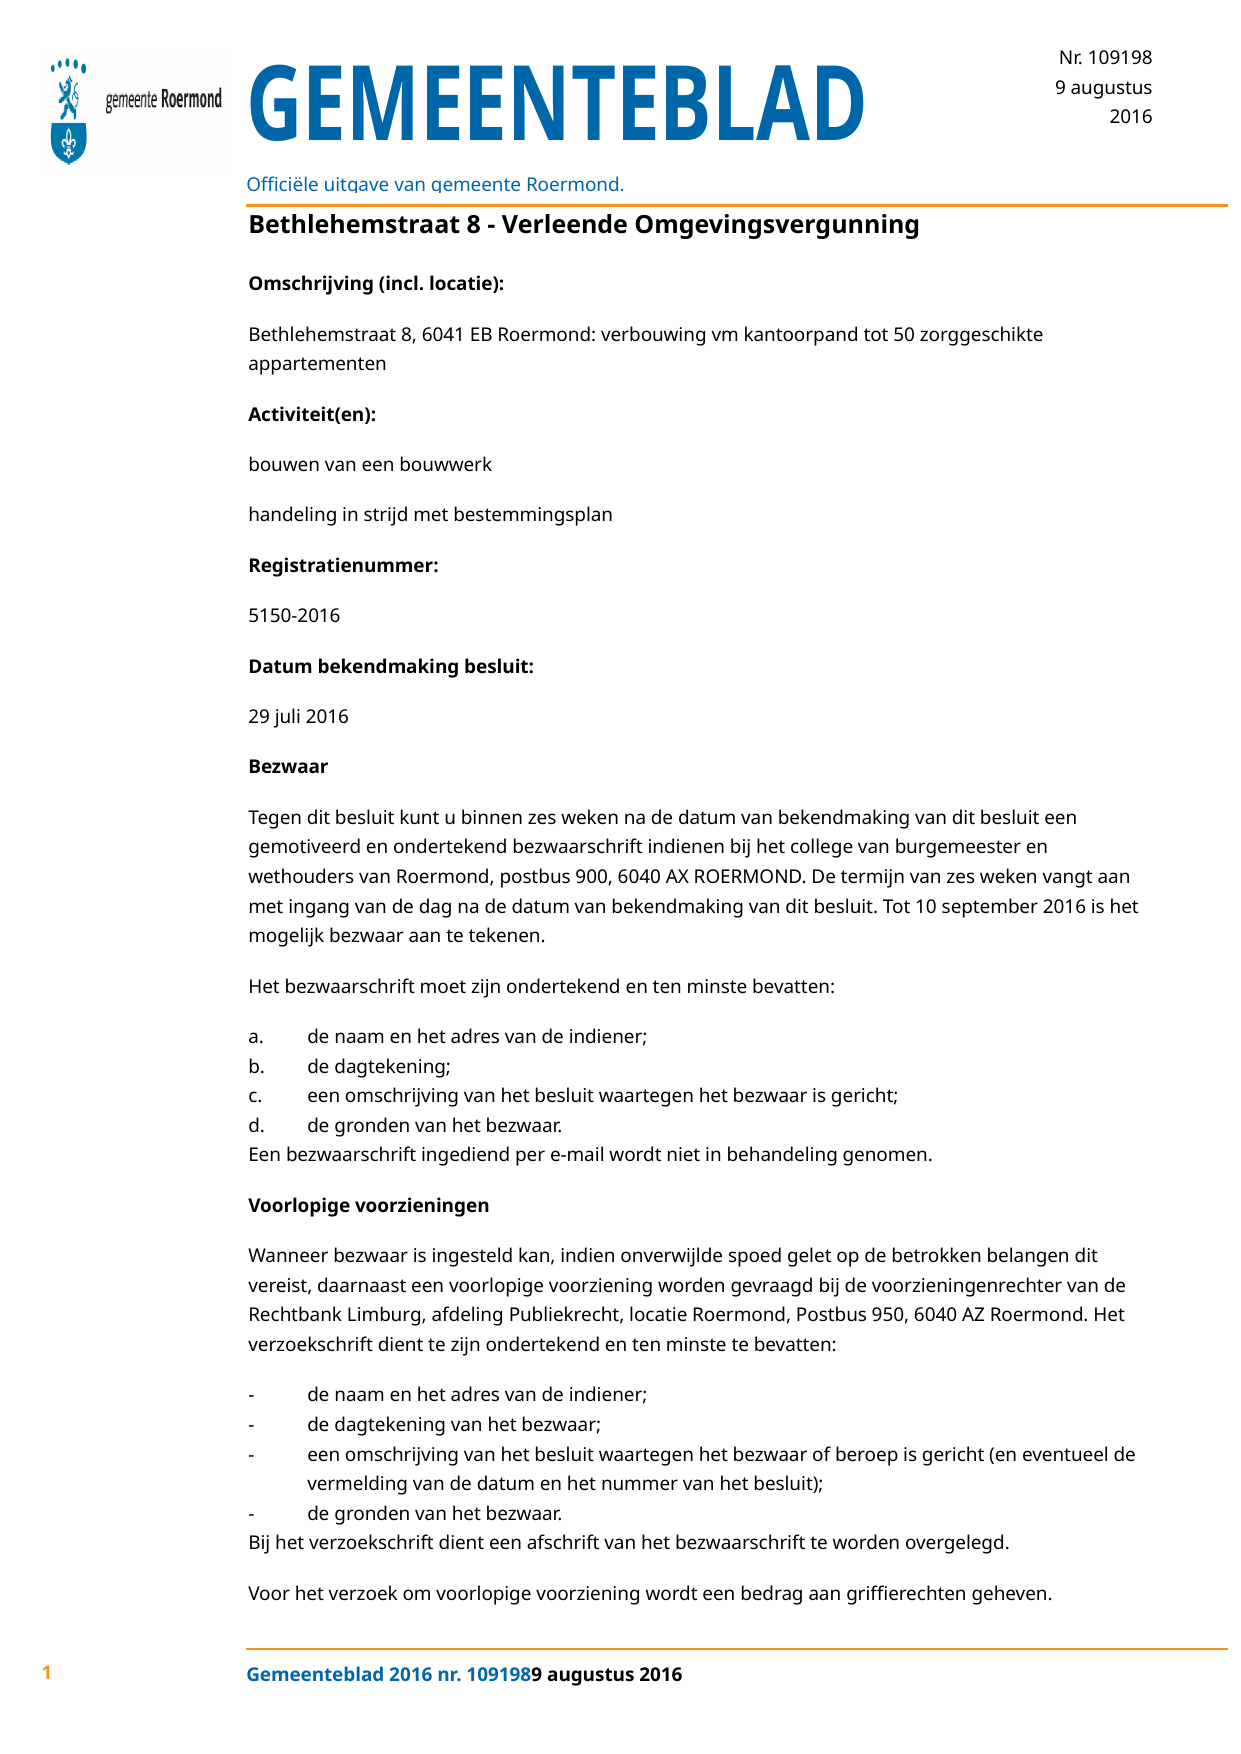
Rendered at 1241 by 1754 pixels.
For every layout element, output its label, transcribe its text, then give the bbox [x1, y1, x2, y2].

text handeling in strijd met bestemmingsplan [248, 502, 1152, 527]
list een omschrijving van het besluit waartegen het bezwaar of beroep is gericht (en eventueel de vermelding van de datum en het nummer van het besluit); [248, 1441, 1152, 1496]
list de gronden van het bezwaar. [248, 1500, 1152, 1526]
text Bethlehemstraat 8 - Verleende Omgevingsvergunning [248, 207, 1152, 241]
text Bij het verzoekschrift dient een afschrift van het bezwaarschrift te worden overgelegd. [248, 1529, 1152, 1555]
list de dagtekening van het bezwaar; [248, 1411, 1152, 1437]
text Wanneer bezwaar is ingesteld kan, indien onverwijlde spoed gelet op de betrokken belangen dit vereist, daarnaast een voorlopige voorziening worden gevraagd bij de voorzieningenrechter van de Rechtbank Limburg, afdeling Publiekrecht, locatie Roermond, Postbus 950, 6040 AZ Roermond. Het verzoekschrift dient te zijn ondertekend en ten minste te bevatten: [248, 1242, 1152, 1357]
text Registratienummer: [248, 552, 1152, 578]
list de gronden van het bezwaar. [248, 1112, 1152, 1138]
text Activiteit(en): [248, 401, 1152, 426]
text Datum bekendmaking besluit: [248, 653, 1152, 678]
list de naam en het adres van de indiener; [248, 1023, 1152, 1049]
text Omschrijving (incl. locatie): [248, 270, 1152, 296]
text 29 juli 2016 [248, 703, 1152, 729]
text bouwen van een bouwwerk [248, 451, 1152, 477]
text Het bezwaarschrift moet zijn ondertekend en ten minste bevatten: [248, 973, 1152, 998]
text 5150-2016 [248, 602, 1152, 628]
text Bethlehemstraat 8, 6041 EB Roermond: verbouwing vm kantoorpand tot 50 zorggeschikte appartementen [248, 321, 1152, 376]
picture [41, 47, 231, 172]
text Voorlopige voorzieningen [248, 1192, 1152, 1218]
text Een bezwaarschrift ingediend per e-mail wordt niet in behandeling genomen. [248, 1142, 1152, 1167]
list de dagtekening; [248, 1053, 1152, 1078]
list de naam en het adres van de indiener; [248, 1382, 1152, 1407]
text Voor het verzoek om voorlopige voorziening wordt een bedrag aan griffierechten geheven. [248, 1580, 1152, 1606]
text Bezwaar [248, 754, 1152, 779]
list een omschrijving van het besluit waartegen het bezwaar is gericht; [248, 1082, 1152, 1108]
text Tegen dit besluit kunt u binnen zes weken na de datum van bekendmaking van dit besluit een gemotiveerd en ondertekend bezwaarschrift indienen bij het college van burgemeester en wethouders van Roermond, postbus 900, 6040 AX ROERMOND. De termijn van zes weken vangt aan met ingang van de dag na de datum van bekendmaking van dit besluit. Tot 10 september 2016 is het mogelijk bezwaar aan te tekenen. [248, 804, 1152, 948]
